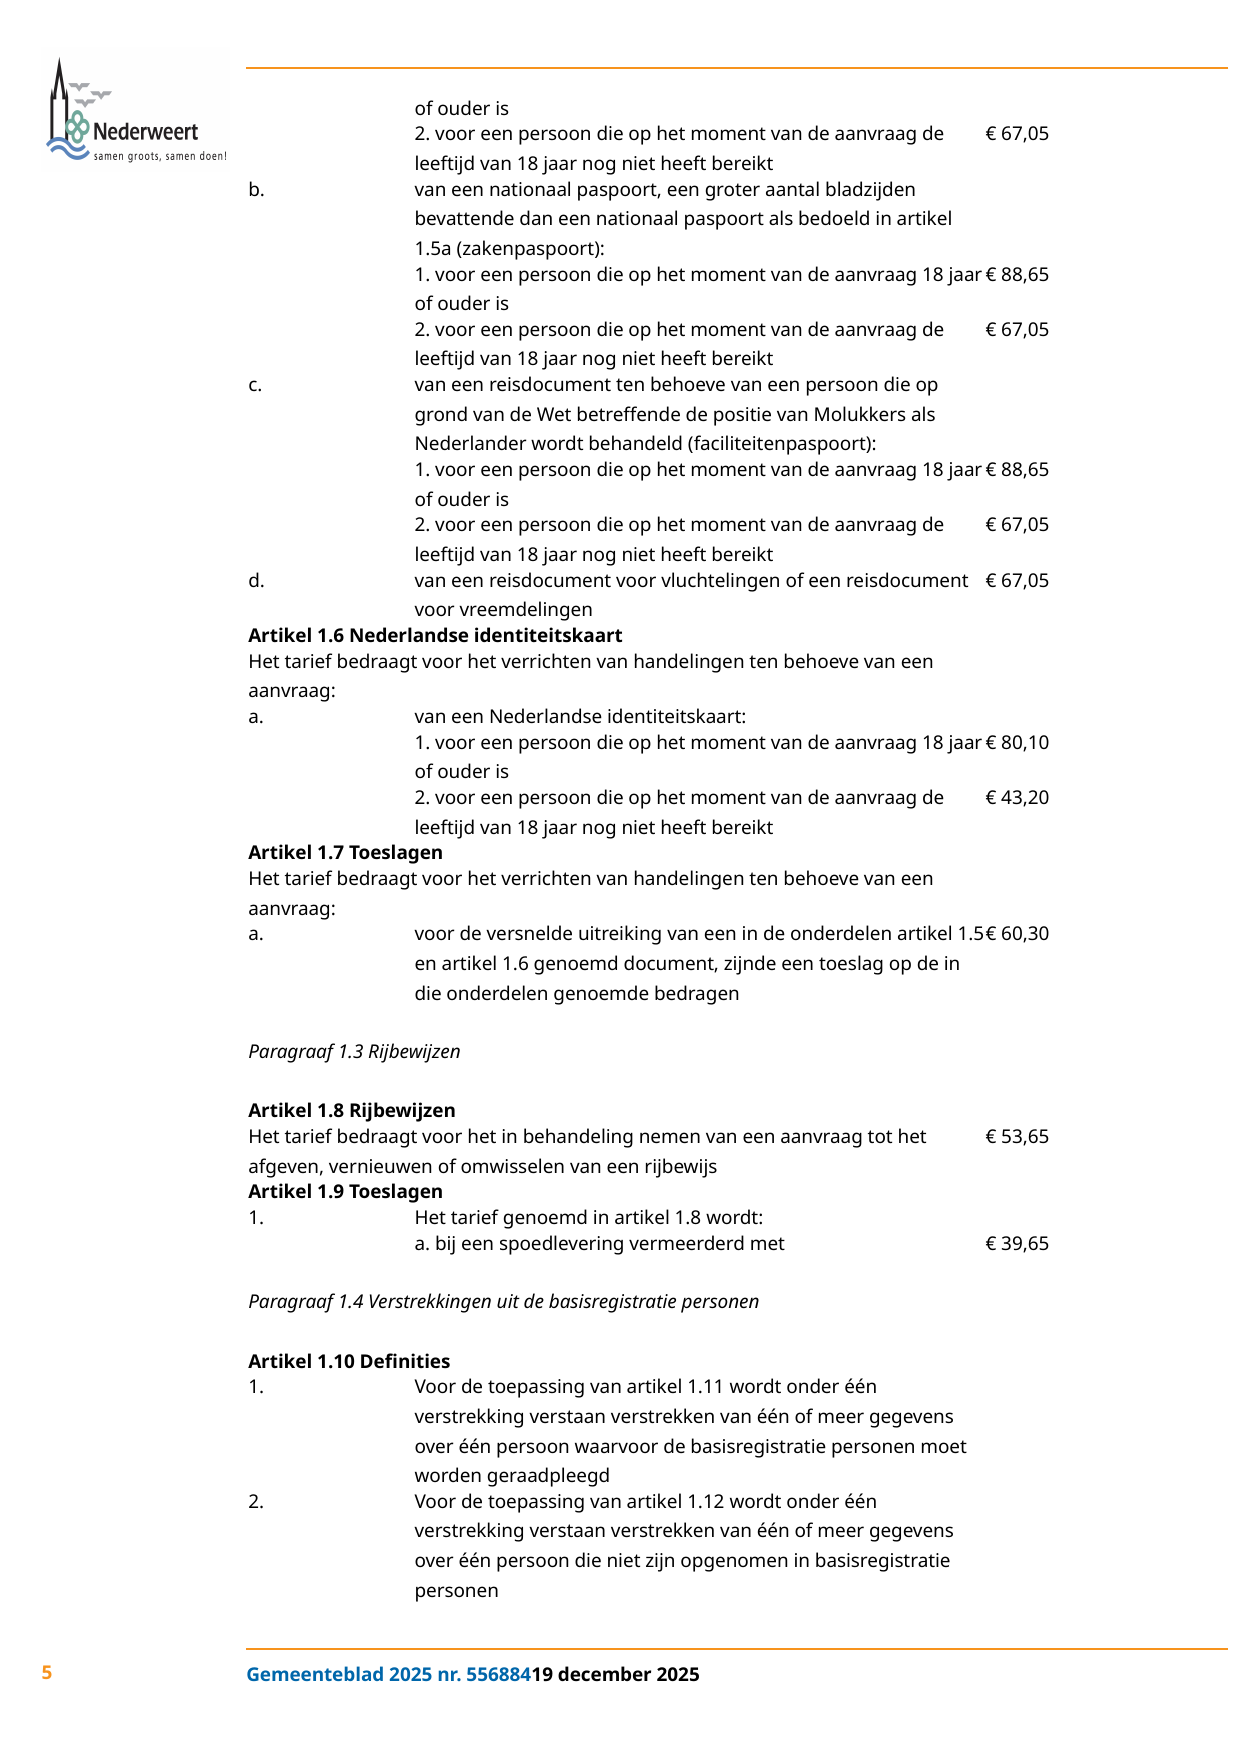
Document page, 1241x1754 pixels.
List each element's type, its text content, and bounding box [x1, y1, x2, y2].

table_cell [248, 784, 414, 839]
table_cell [985, 371, 1152, 456]
table_cell [985, 865, 1152, 921]
table_cell [248, 456, 414, 512]
table_cell € 80,10 [985, 729, 1152, 784]
table_header [985, 1348, 1152, 1374]
table_cell d. [248, 567, 414, 622]
table_cell [248, 512, 414, 567]
table_cell 1. voor een persoon die op het moment van de aanvraag 18 jaar of ouder is [414, 261, 985, 316]
table_cell Het tarief bedraagt voor het verrichten van handelingen ten behoeve van een aanvraag: [248, 865, 985, 921]
table_cell Artikel 1.7 Toeslagen [248, 840, 985, 865]
table_cell [985, 648, 1152, 703]
table_cell van een Nederlandse identiteitskaart: [414, 703, 985, 729]
table_cell € 88,65 [985, 261, 1152, 316]
table_cell € 88,65 [985, 456, 1152, 512]
table_cell [985, 703, 1152, 729]
table_cell 1. [248, 1374, 414, 1488]
table_cell [985, 176, 1152, 261]
table_header Artikel 1.8 Rijbewijzen [248, 1098, 985, 1123]
table_cell [248, 121, 414, 176]
table_cell € 39,65 [985, 1230, 1152, 1256]
table_cell a. [248, 921, 414, 1006]
table_cell [985, 840, 1152, 865]
table_cell [248, 95, 414, 121]
table_cell € 67,05 [985, 316, 1152, 371]
table_cell voor de versnelde uitreiking van een in de onderdelen artikel 1.5 en artikel 1.6 genoemd document, zijnde een toeslag op de in die onderdelen genoemde bedragen [414, 921, 985, 1006]
table_cell Het tarief genoemd in artikel 1.8 wordt: [414, 1204, 985, 1230]
table_cell Voor de toepassing van artikel 1.11 wordt onder één verstrekking verstaan verstrekken van één of meer gegevens over één persoon waarvoor de basisregistratie personen moet worden geraadpleegd [414, 1374, 985, 1488]
table_cell van een reisdocument voor vluchtelingen of een reisdocument voor vreemdelingen [414, 567, 985, 622]
table_cell € 43,20 [985, 784, 1152, 839]
table_cell [985, 1374, 1152, 1488]
table_cell of ouder is [414, 95, 985, 121]
table_cell [248, 729, 414, 784]
table_header [985, 1098, 1152, 1123]
table_cell a. bij een spoedlevering vermeerderd met [414, 1230, 985, 1256]
table_cell Voor de toepassing van artikel 1.12 wordt onder één verstrekking verstaan verstrekken van één of meer gegevens over één persoon die niet zijn opgenomen in basisregistratie personen [414, 1488, 985, 1603]
table_cell Artikel 1.9 Toeslagen [248, 1179, 985, 1204]
table_cell 1. [248, 1204, 414, 1230]
table_cell 2. voor een persoon die op het moment van de aanvraag de leeftijd van 18 jaar nog niet heeft bereikt [414, 512, 985, 567]
table_cell € 67,05 [985, 512, 1152, 567]
table_cell van een reisdocument ten behoeve van een persoon die op grond van de Wet betreffende de positie van Molukkers als Nederlander wordt behandeld (faciliteitenpaspoort): [414, 371, 985, 456]
table_cell [248, 1230, 414, 1256]
table_cell € 67,05 [985, 121, 1152, 176]
table_cell van een nationaal paspoort, een groter aantal bladzijden bevattende dan een nationaal paspoort als bedoeld in artikel 1.5a (zakenpaspoort): [414, 176, 985, 261]
table_cell 1. voor een persoon die op het moment van de aanvraag 18 jaar of ouder is [414, 729, 985, 784]
table_cell [248, 316, 414, 371]
table_header Artikel 1.10 Definities [248, 1348, 985, 1374]
table_cell a. [248, 703, 414, 729]
table_cell 2. [248, 1488, 414, 1603]
table_cell € 60,30 [985, 921, 1152, 1006]
table_cell 2. voor een persoon die op het moment van de aanvraag de leeftijd van 18 jaar nog niet heeft bereikt [414, 121, 985, 176]
table_cell € 53,65 [985, 1123, 1152, 1179]
picture [41, 47, 231, 172]
table_cell Het tarief bedraagt voor het verrichten van handelingen ten behoeve van een aanvraag: [248, 648, 985, 703]
table_cell c. [248, 371, 414, 456]
table_cell [985, 1179, 1152, 1204]
table_cell [985, 95, 1152, 121]
table_cell € 67,05 [985, 567, 1152, 622]
table_cell b. [248, 176, 414, 261]
table_cell [985, 1204, 1152, 1230]
table_cell [248, 261, 414, 316]
table_cell 2. voor een persoon die op het moment van de aanvraag de leeftijd van 18 jaar nog niet heeft bereikt [414, 784, 985, 839]
text Paragraaf 1.3 Rijbewijzen [248, 1038, 1152, 1064]
table_cell Het tarief bedraagt voor het in behandeling nemen van een aanvraag tot het afgeven, vernieuwen of omwisselen van een rijbewijs [248, 1123, 985, 1179]
text Paragraaf 1.4 Verstrekkingen uit de basisregistratie personen [248, 1289, 1152, 1314]
table_cell [985, 622, 1152, 648]
table_cell [985, 1488, 1152, 1603]
table_cell 1. voor een persoon die op het moment van de aanvraag 18 jaar of ouder is [414, 456, 985, 512]
table_cell Artikel 1.6 Nederlandse identiteitskaart [248, 622, 985, 648]
table_cell 2. voor een persoon die op het moment van de aanvraag de leeftijd van 18 jaar nog niet heeft bereikt [414, 316, 985, 371]
